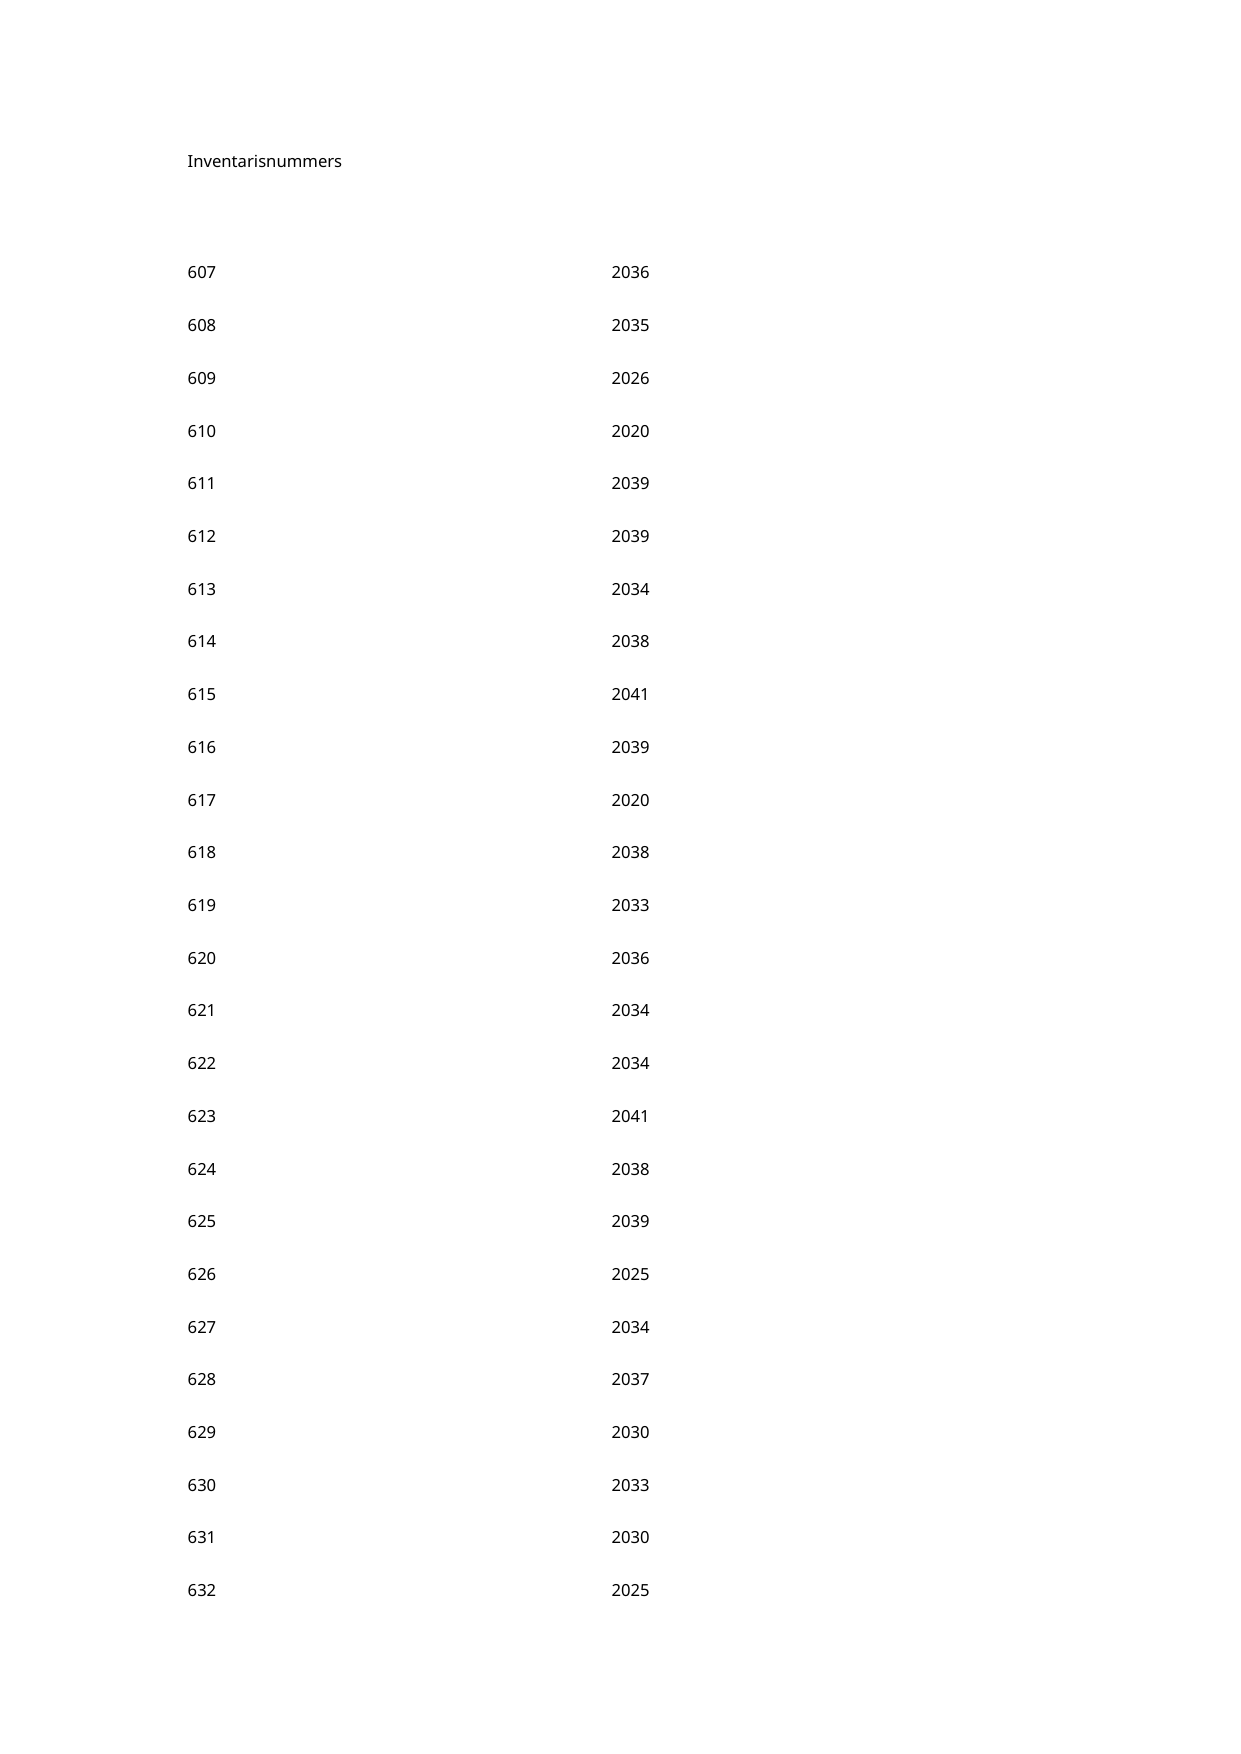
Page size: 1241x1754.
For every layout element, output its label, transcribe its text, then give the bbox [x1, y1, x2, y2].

table_header [611, 150, 1053, 208]
table_cell 622 [188, 1052, 611, 1104]
table_cell 623 [188, 1105, 611, 1157]
table_cell 620 [188, 946, 611, 999]
table_cell 2025 [611, 1263, 1053, 1315]
table_cell 2020 [611, 788, 1053, 841]
table_cell 612 [188, 525, 611, 577]
table_cell 2034 [611, 999, 1053, 1052]
table_cell 2038 [611, 630, 1053, 683]
table_cell 2041 [611, 683, 1053, 736]
table_cell 2039 [611, 525, 1053, 577]
table_cell 609 [188, 367, 611, 419]
table_cell 2038 [611, 841, 1053, 894]
table_cell 628 [188, 1368, 611, 1421]
table_cell 615 [188, 683, 611, 736]
table_cell [611, 209, 1053, 261]
table_cell 625 [188, 1210, 611, 1263]
table_cell 2041 [611, 1105, 1053, 1157]
table_header Inventarisnummers [188, 150, 611, 208]
table_cell 619 [188, 894, 611, 946]
table_cell 2020 [611, 419, 1053, 472]
table_cell 632 [188, 1579, 611, 1602]
table_cell [188, 209, 611, 261]
table_cell 2037 [611, 1368, 1053, 1421]
table_cell 621 [188, 999, 611, 1052]
table_cell 2039 [611, 472, 1053, 525]
table_cell 2034 [611, 1315, 1053, 1368]
table_cell 630 [188, 1474, 611, 1526]
table_cell 2034 [611, 578, 1053, 630]
table_cell 2030 [611, 1526, 1053, 1579]
table_cell 624 [188, 1157, 611, 1210]
table_cell 2038 [611, 1157, 1053, 1210]
table_cell 617 [188, 788, 611, 841]
table_cell 610 [188, 419, 611, 472]
table_cell 613 [188, 578, 611, 630]
table_cell 2025 [611, 1579, 1053, 1602]
table_cell 2033 [611, 894, 1053, 946]
table_cell 2036 [611, 261, 1053, 314]
table_cell 608 [188, 314, 611, 367]
table_cell 616 [188, 736, 611, 788]
table_cell 627 [188, 1315, 611, 1368]
table_cell 631 [188, 1526, 611, 1579]
table_cell 2030 [611, 1421, 1053, 1473]
table_cell 607 [188, 261, 611, 314]
table_cell 2034 [611, 1052, 1053, 1104]
table_cell 629 [188, 1421, 611, 1473]
table_cell 618 [188, 841, 611, 894]
table_cell 2039 [611, 736, 1053, 788]
table_cell 2035 [611, 314, 1053, 367]
table_cell 2039 [611, 1210, 1053, 1263]
table_cell 2033 [611, 1474, 1053, 1526]
table_cell 611 [188, 472, 611, 525]
table_cell 614 [188, 630, 611, 683]
table_cell 626 [188, 1263, 611, 1315]
table_cell 2026 [611, 367, 1053, 419]
table_cell 2036 [611, 946, 1053, 999]
